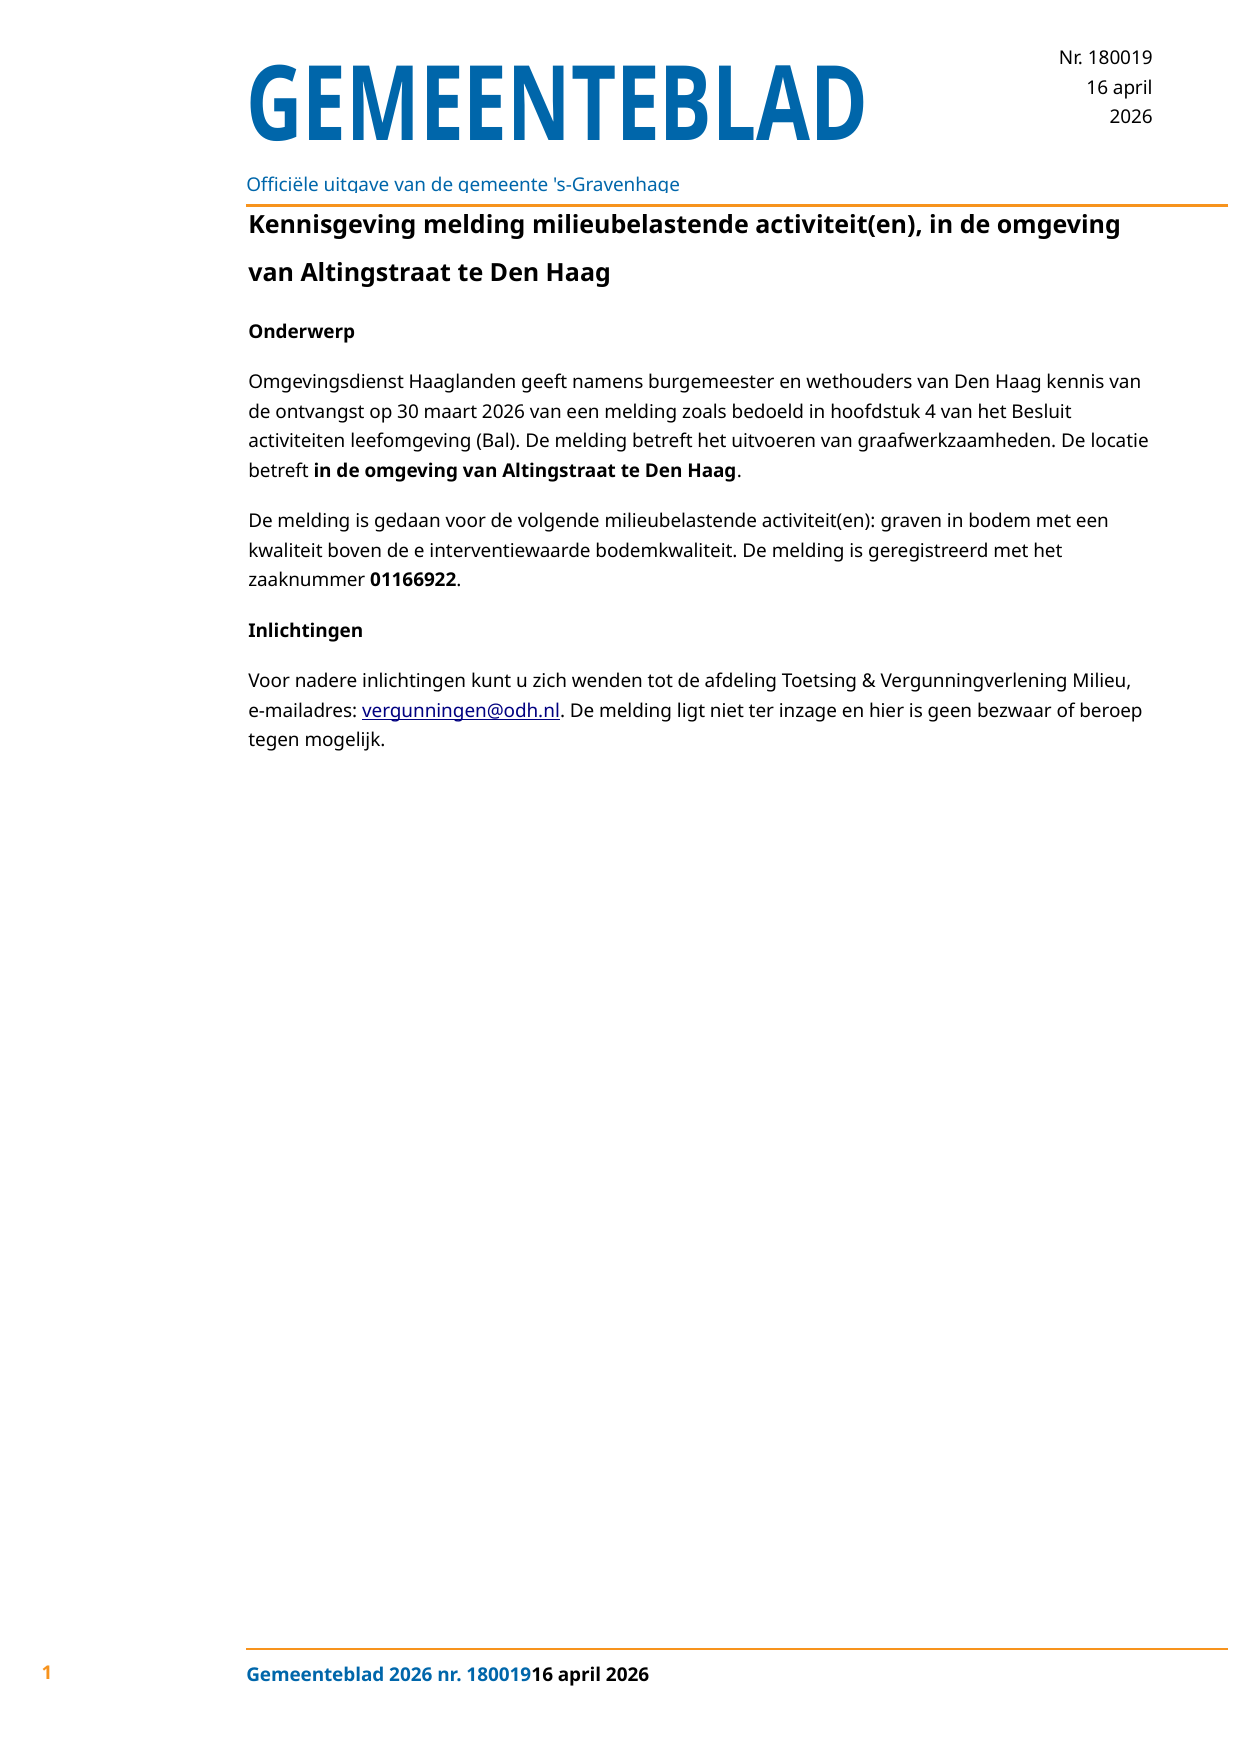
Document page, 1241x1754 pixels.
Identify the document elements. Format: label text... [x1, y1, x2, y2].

text De melding is gedaan voor de volgende milieubelastende activiteit(en): graven in bodem met een kwaliteit boven de e interventiewaarde bodemkwaliteit. De melding is geregistreerd met het zaaknummer 01166922. [248, 507, 1152, 592]
text Omgevingsdienst Haaglanden geeft namens burgemeester en wethouders van Den Haag kennis van de ontvangst op 30 maart 2026 van een melding zoals bedoeld in hoofdstuk 4 van het Besluit activiteiten leefomgeving (Bal). De melding betreft het uitvoeren van graafwerkzaamheden. De locatie betreft in de omgeving van Altingstraat te Den Haag. [248, 368, 1152, 483]
picture [41, 47, 231, 172]
text Inlichtingen [248, 617, 1152, 643]
text Onderwerp [248, 318, 1152, 344]
text Kennisgeving melding milieubelastende activiteit(en), in de omgeving van Altingstraat te Den Haag [248, 207, 1152, 288]
text Voor nadere inlichtingen kunt u zich wenden tot de afdeling Toetsing & Vergunningverlening Milieu, e-mailadres: vergunningen@odh.nl. De melding ligt niet ter inzage en hier is geen bezwaar of beroep tegen mogelijk. [248, 667, 1152, 752]
